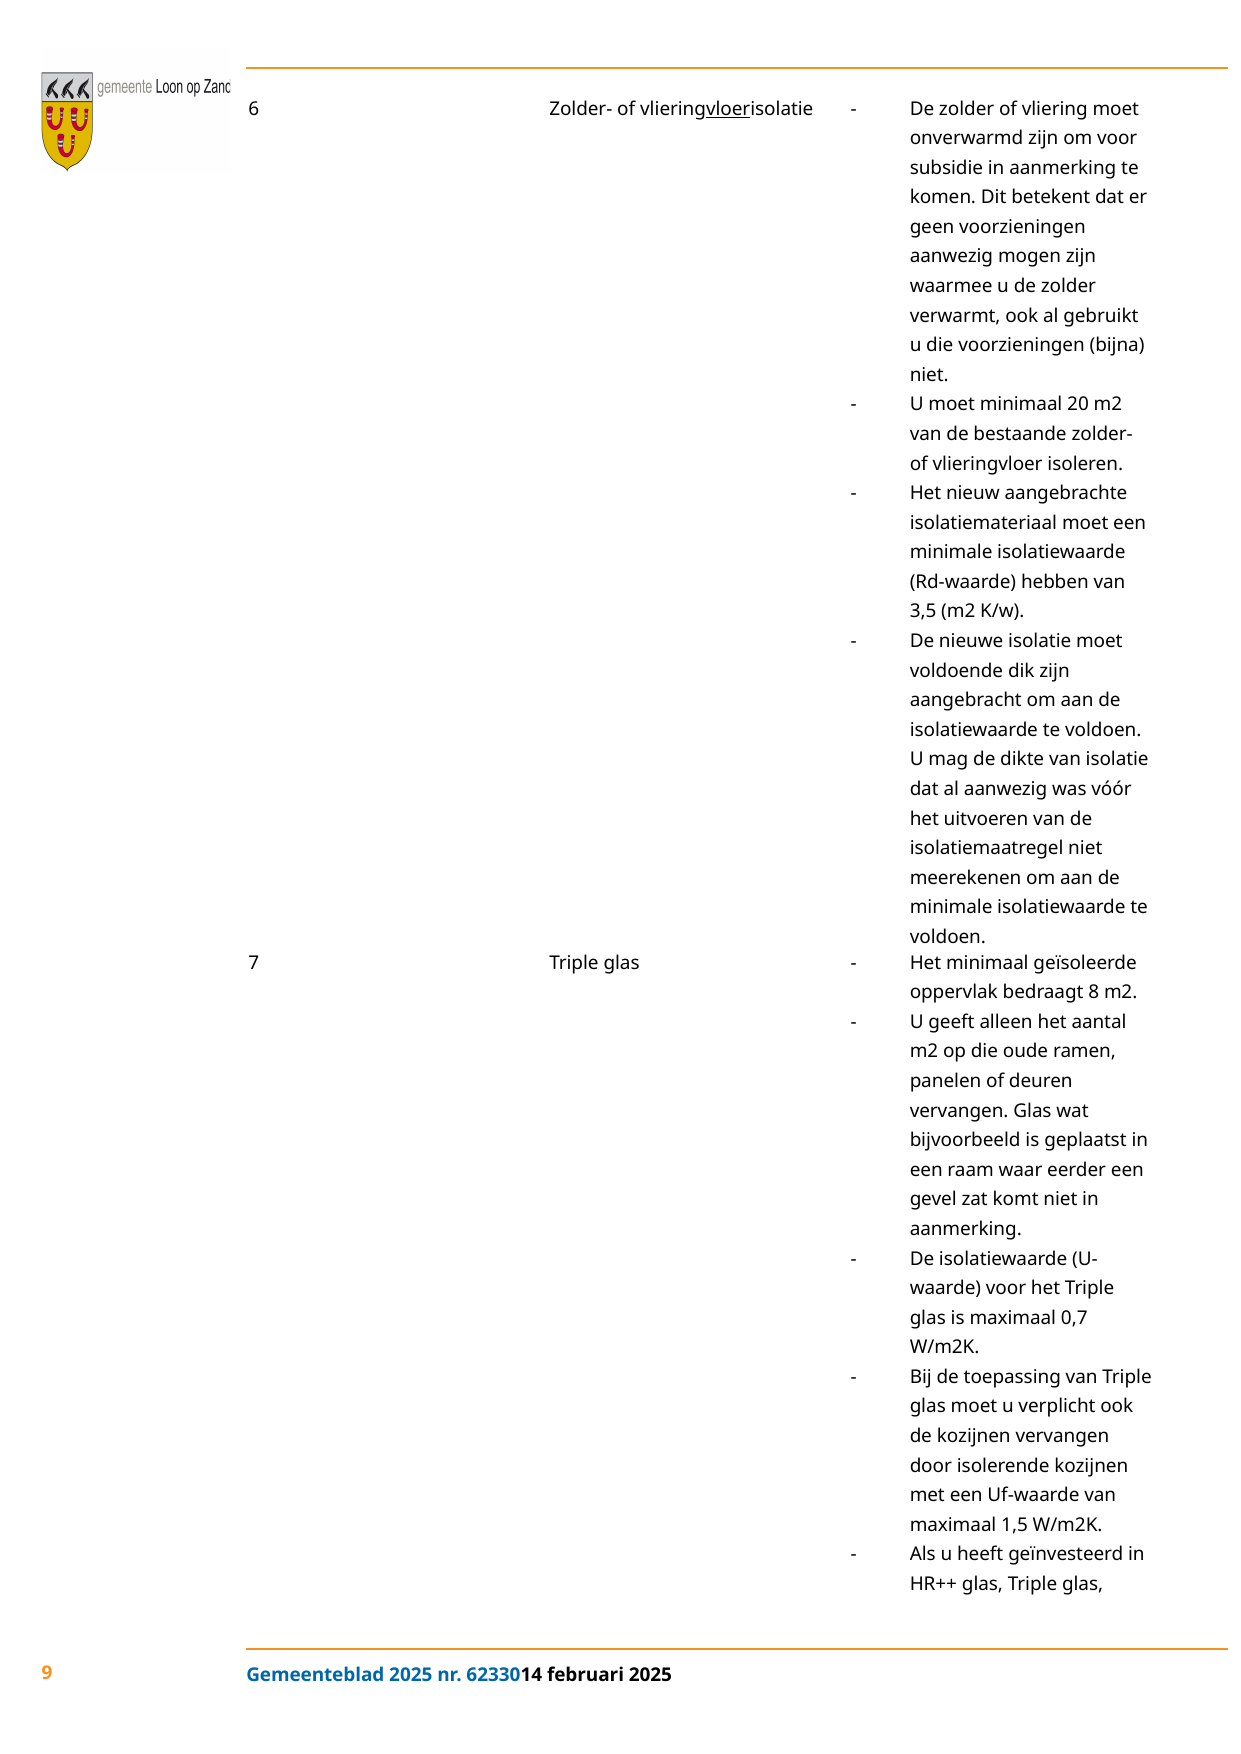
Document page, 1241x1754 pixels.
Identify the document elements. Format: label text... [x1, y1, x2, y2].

table_cell Triple glas [549, 949, 850, 1596]
table_cell 6 [248, 95, 549, 949]
table_cell Het minimaal geïsoleerde oppervlak bedraagt 8 m2. U geeft alleen het aantal m2 op die oude ramen, panelen of deuren vervangen. Glas wat bijvoorbeeld is geplaatst in een raam waar eerder een gevel zat komt niet in aanmerking. De isolatiewaarde (U-waarde) voor het Triple glas is maximaal 0,7 W/m2K. Bij de toepassing van Triple glas moet u verplicht ook de kozijnen vervangen door isolerende kozijnen met een Uf-waarde van maximaal 1,5 W/m2K. Als u heeft geïnvesteerd in HR++ glas, Triple glas, [850, 949, 1152, 1596]
table_cell 7 [248, 949, 549, 1596]
table_cell Zolder- of vlieringvloerisolatie [549, 95, 850, 949]
table_cell De zolder of vliering moet onverwarmd zijn om voor subsidie in aanmerking te komen. Dit betekent dat er geen voorzieningen aanwezig mogen zijn waarmee u de zolder verwarmt, ook al gebruikt u die voorzieningen (bijna) niet. U moet minimaal 20 m2 van de bestaande zolder- of vlieringvloer isoleren. Het nieuw aangebrachte isolatiemateriaal moet een minimale isolatiewaarde (Rd-waarde) hebben van 3,5 (m2 K/w). De nieuwe isolatie moet voldoende dik zijn aangebracht om aan de isolatiewaarde te voldoen. U mag de dikte van isolatie dat al aanwezig was vóór het uitvoeren van de isolatiemaatregel niet meerekenen om aan de minimale isolatiewaarde te voldoen. [850, 95, 1152, 949]
picture [41, 47, 231, 172]
